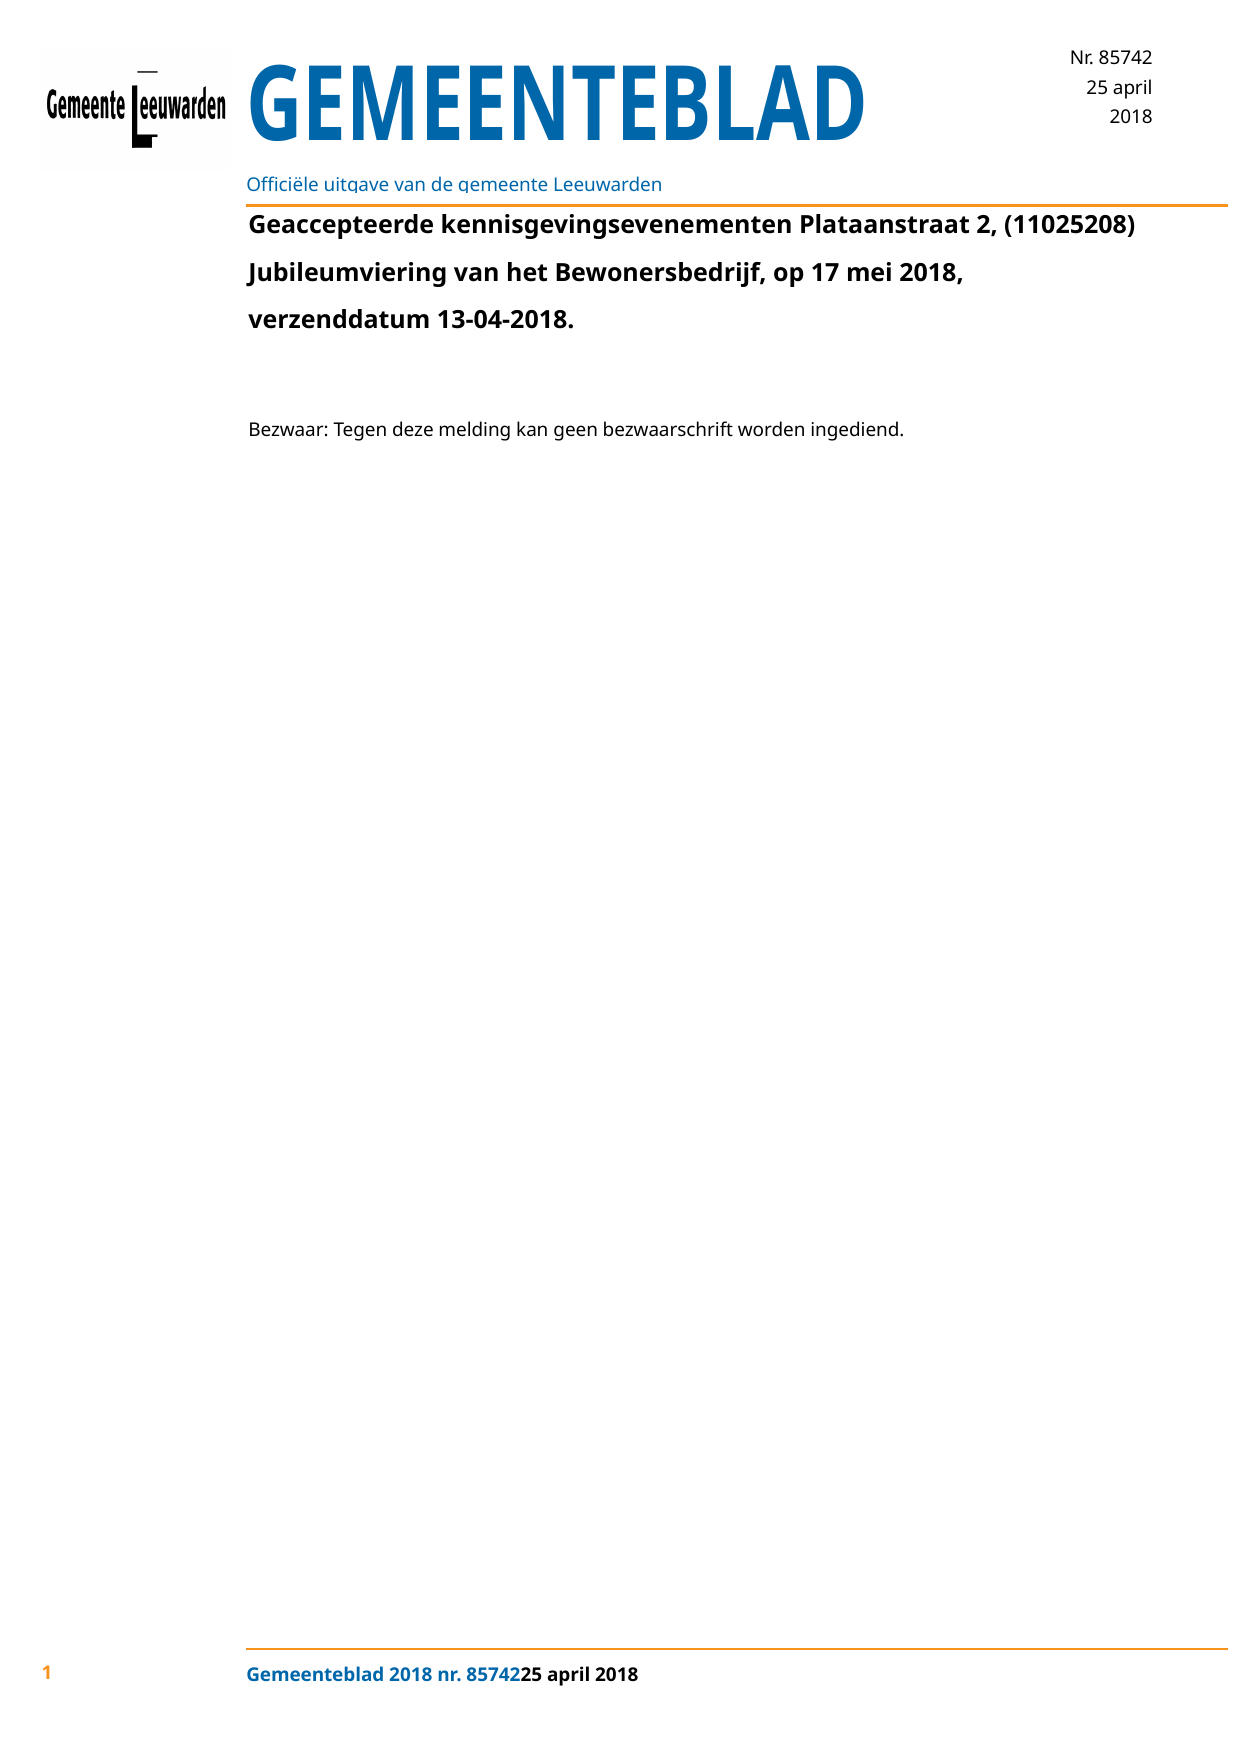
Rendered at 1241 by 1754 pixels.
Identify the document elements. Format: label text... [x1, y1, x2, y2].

text Bezwaar: Tegen deze melding kan geen bezwaarschrift worden ingediend. [248, 416, 1152, 442]
text Geaccepteerde kennisgevingsevenementen Plataanstraat 2, (11025208) Jubileumviering van het Bewonersbedrijf, op 17 mei 2018, verzenddatum 13-04-2018. [248, 207, 1152, 336]
picture [41, 47, 231, 172]
